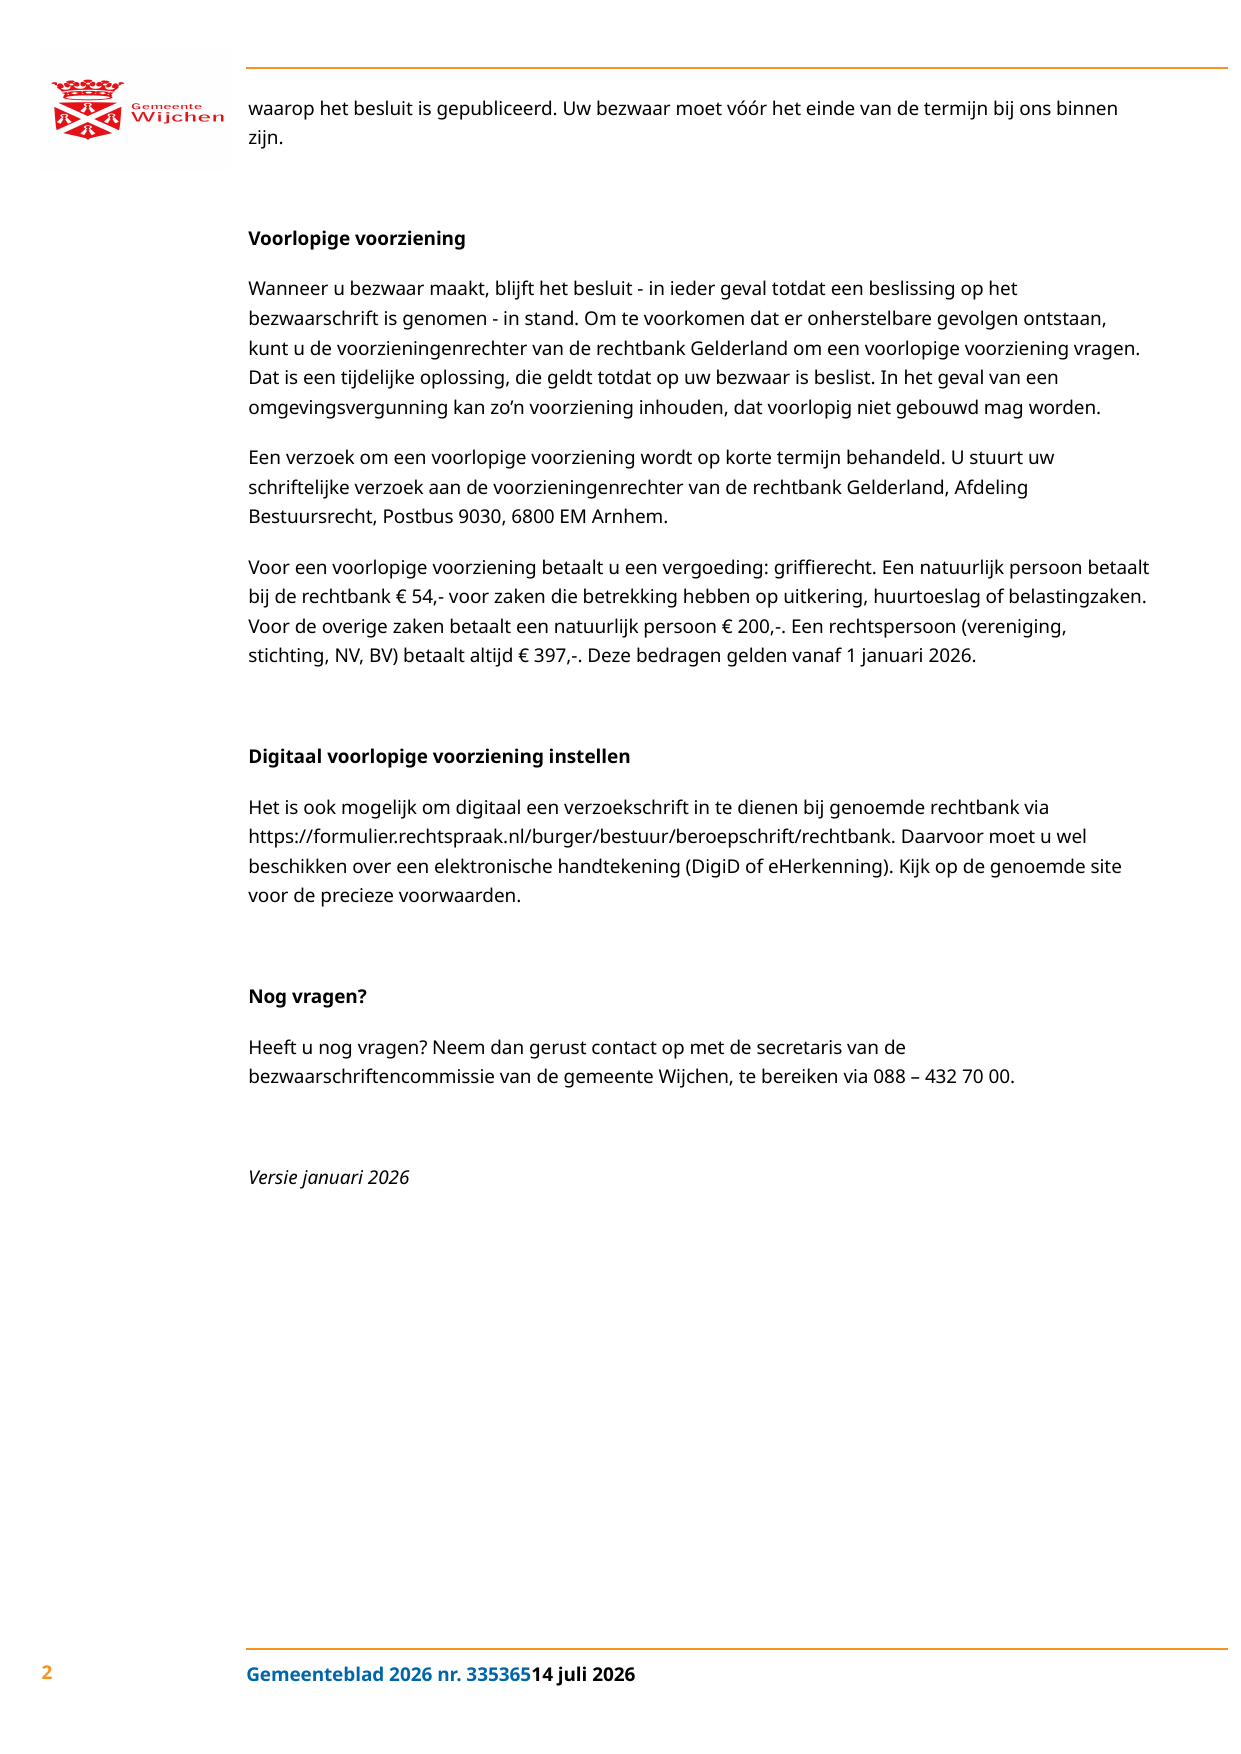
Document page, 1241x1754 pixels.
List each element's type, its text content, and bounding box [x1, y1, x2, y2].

picture [41, 47, 231, 172]
text Voorlopige voorziening [248, 225, 1152, 251]
text Nog vragen? [248, 983, 1152, 1009]
text Voor een voorlopige voorziening betaalt u een vergoeding: griffierecht. Een natuurlijk persoon betaalt bij de rechtbank € 54,- voor zaken die betrekking hebben op uitkering, huurtoeslag of belastingzaken. Voor de overige zaken betaalt een natuurlijk persoon € 200,-. Een rechtspersoon (vereniging, stichting, NV, BV) betaalt altijd € 397,-. Deze bedragen gelden vanaf 1 januari 2026. [248, 554, 1152, 668]
text Heeft u nog vragen? Neem dan gerust contact op met de secretaris van de bezwaarschriftencommissie van de gemeente Wijchen, te bereiken via 088 – 432 70 00. [248, 1034, 1152, 1089]
text Digitaal voorlopige voorziening instellen [248, 743, 1152, 769]
text Een verzoek om een voorlopige voorziening wordt op korte termijn behandeld. U stuurt uw schriftelijke verzoek aan de voorzieningenrechter van de rechtbank Gelderland, Afdeling Bestuursrecht, Postbus 9030, 6800 EM Arnhem. [248, 444, 1152, 529]
text Het is ook mogelijk om digitaal een verzoekschrift in te dienen bij genoemde rechtbank via https://formulier.rechtspraak.nl/burger/bestuur/beroepschrift/rechtbank. Daarvoor moet u wel beschikken over een elektronische handtekening (DigiD of eHerkenning). Kijk op de genoemde site voor de precieze voorwaarden. [248, 794, 1152, 908]
text Wanneer u bezwaar maakt, blijft het besluit - in ieder geval totdat een beslissing op het bezwaarschrift is genomen - in stand. Om te voorkomen dat er onherstelbare gevolgen ontstaan, kunt u de voorzieningenrechter van de rechtbank Gelderland om een voorlopige voorziening vragen. Dat is een tijdelijke oplossing, die geldt totdat op uw bezwaar is beslist. In het geval van een omgevingsvergunning kan zo’n voorziening inhouden, dat voorlopig niet gebouwd mag worden. [248, 276, 1152, 420]
text Versie januari 2026 [248, 1164, 1152, 1190]
text waarop het besluit is gepubliceerd. Uw bezwaar moet vóór het einde van de termijn bij ons binnen zijn. [248, 95, 1152, 150]
